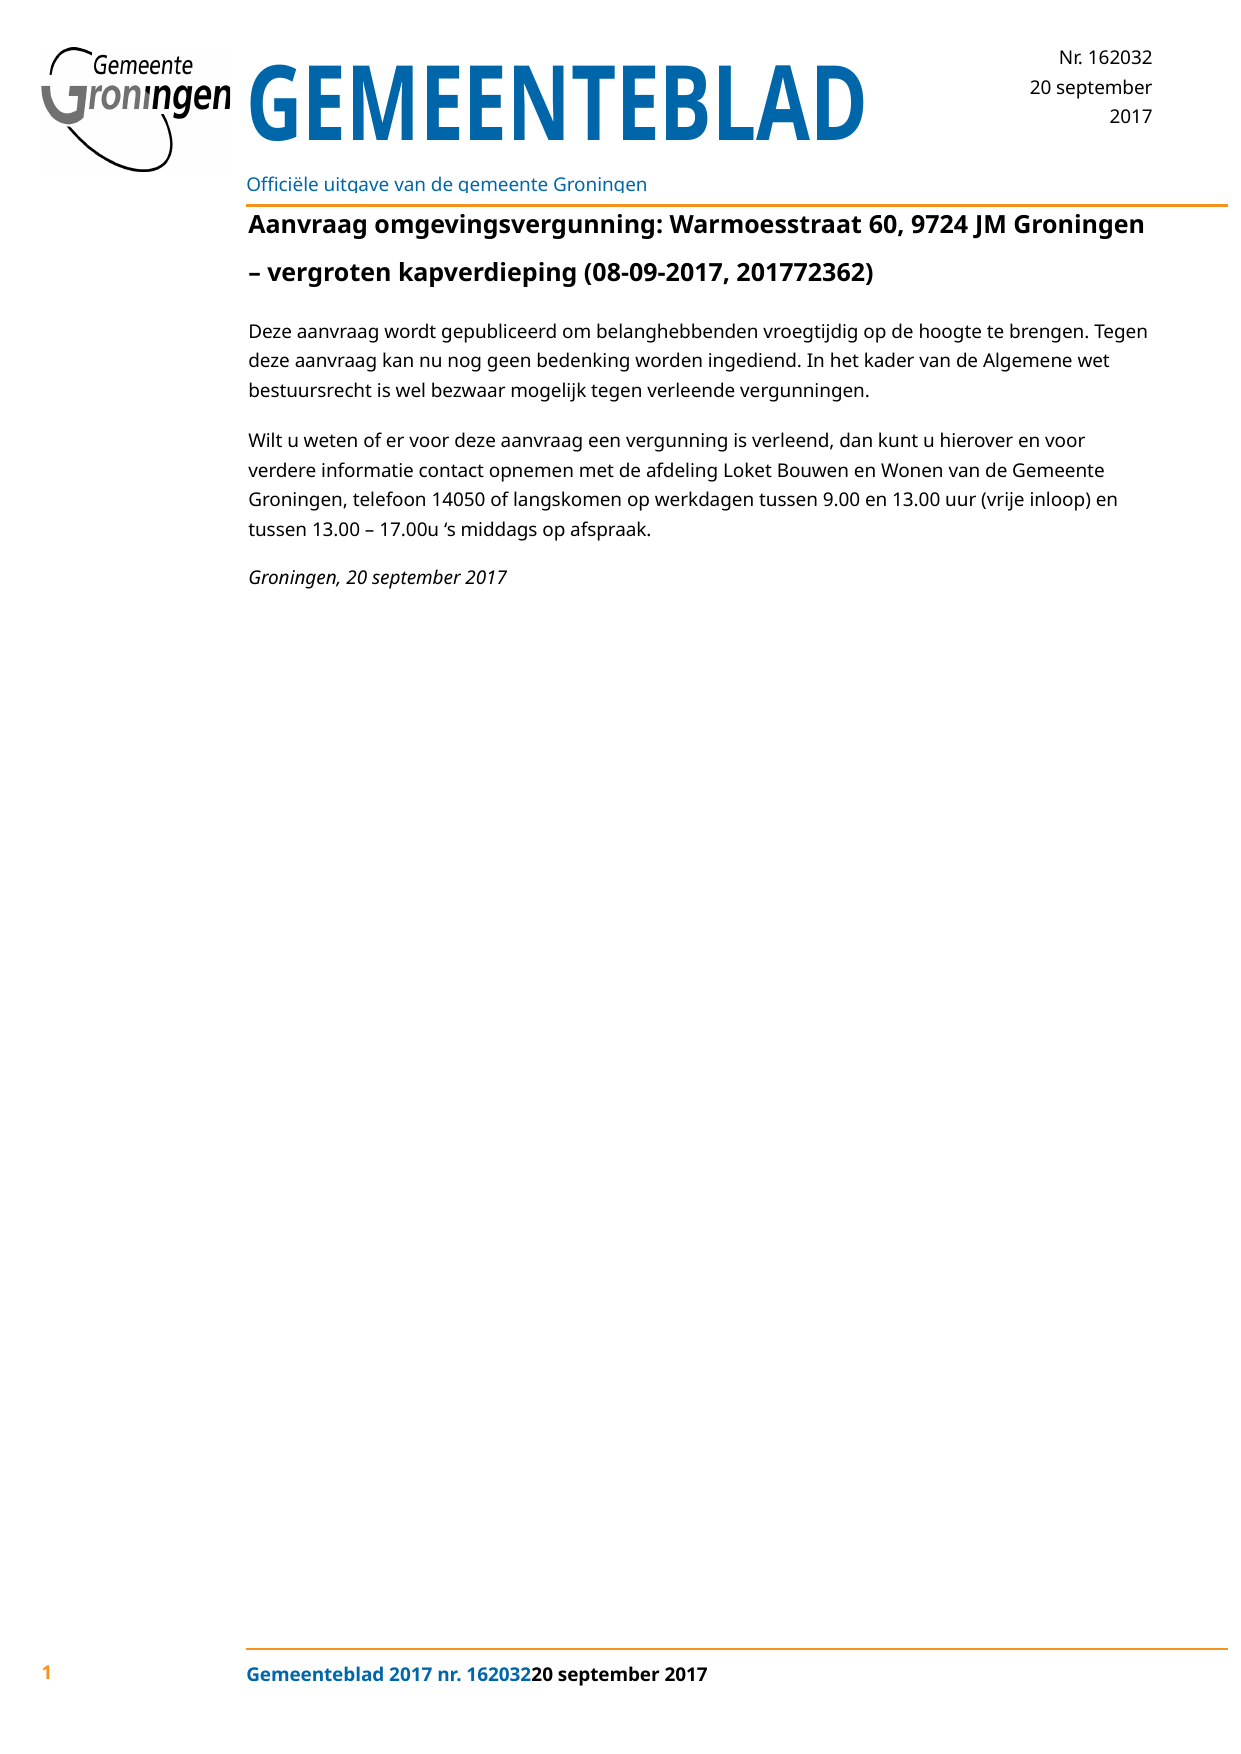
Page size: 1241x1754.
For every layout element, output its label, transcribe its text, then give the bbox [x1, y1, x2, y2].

picture [41, 47, 231, 172]
text Groningen, 20 september 2017 [248, 564, 1152, 590]
text Wilt u weten of er voor deze aanvraag een vergunning is verleend, dan kunt u hierover en voor verdere informatie contact opnemen met de afdeling Loket Bouwen en Wonen van de Gemeente Groningen, telefoon 14050 of langskomen op werkdagen tussen 9.00 en 13.00 uur (vrije inloop) en tussen 13.00 – 17.00u ‘s middags op afspraak. [248, 427, 1152, 542]
text Aanvraag omgevingsvergunning: Warmoesstraat 60, 9724 JM Groningen – vergroten kapverdieping (08-09-2017, 201772362) [248, 207, 1152, 288]
text Deze aanvraag wordt gepubliceerd om belanghebbenden vroegtijdig op de hoogte te brengen. Tegen deze aanvraag kan nu nog geen bedenking worden ingediend. In het kader van de Algemene wet bestuursrecht is wel bezwaar mogelijk tegen verleende vergunningen. [248, 318, 1152, 403]
